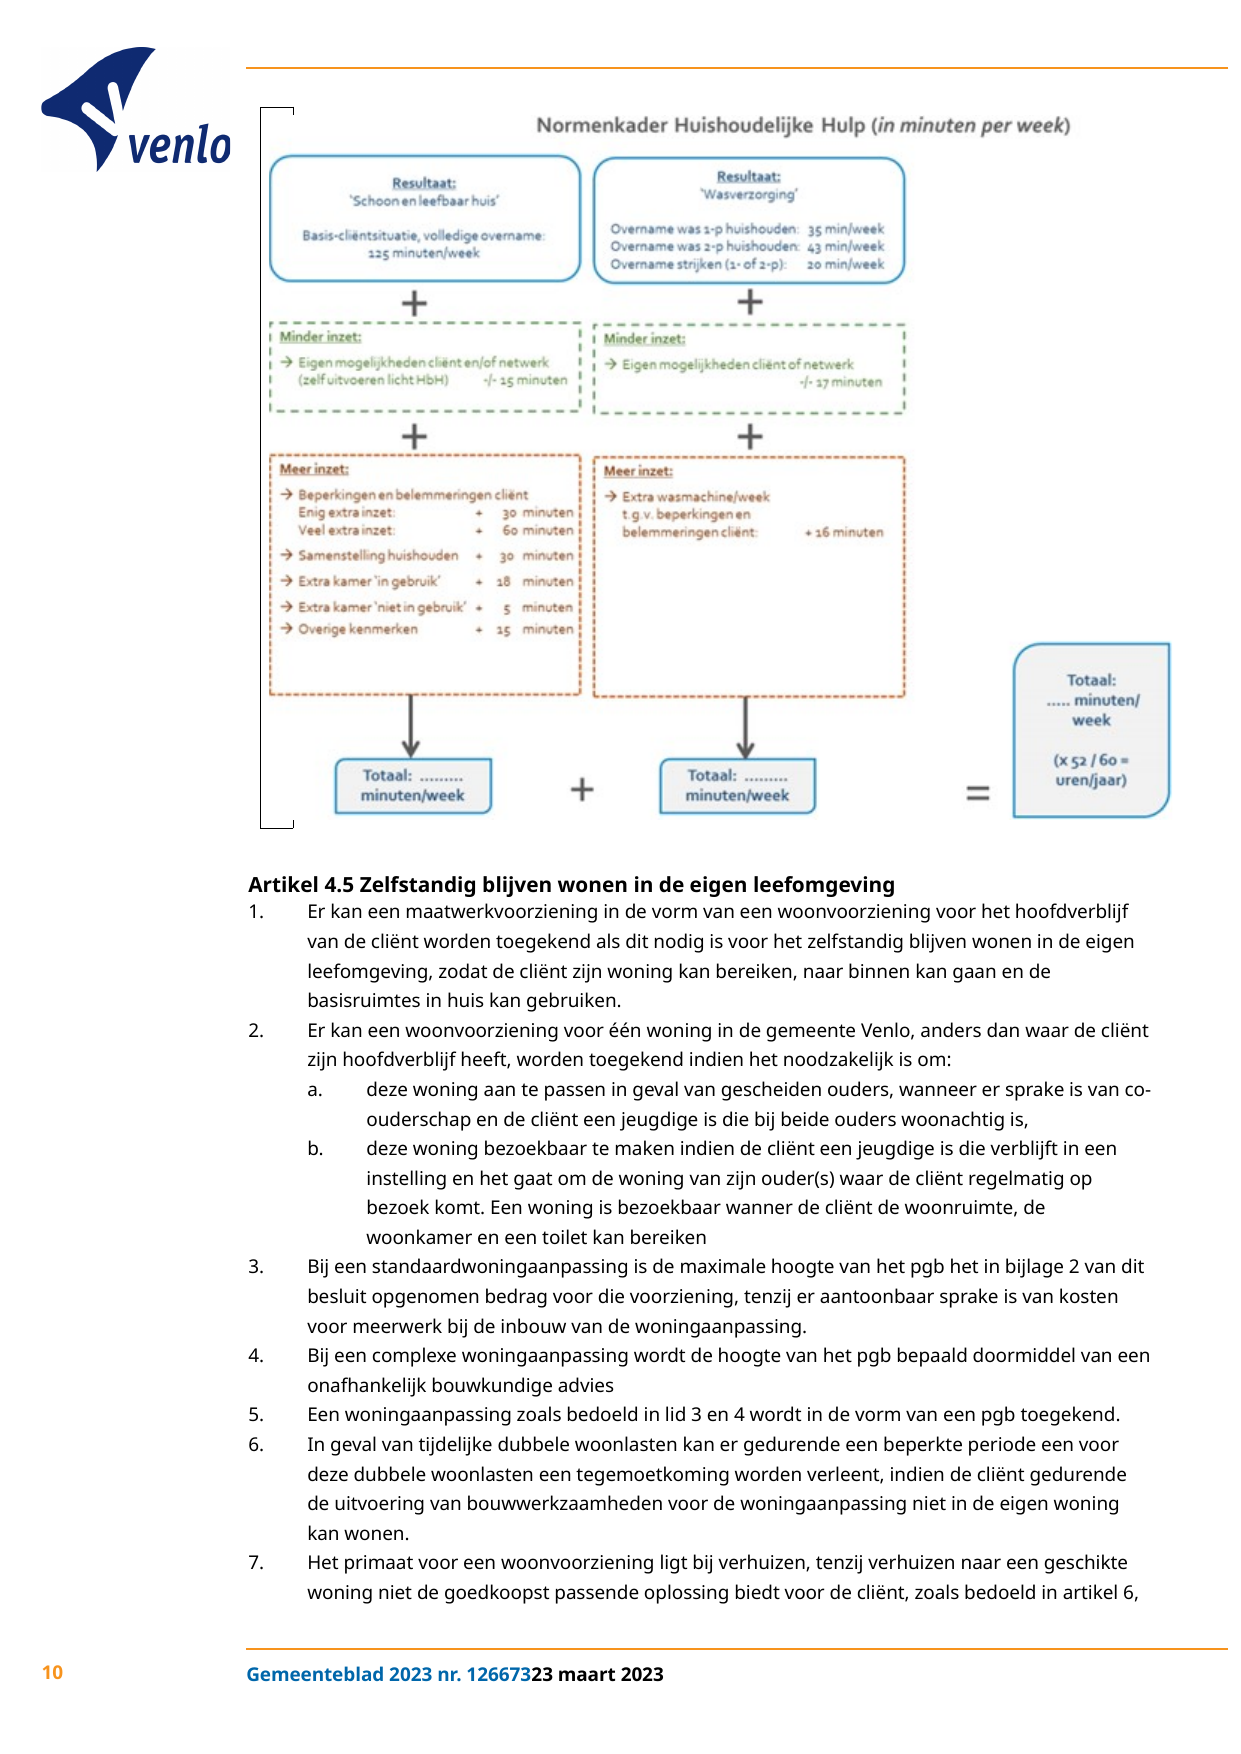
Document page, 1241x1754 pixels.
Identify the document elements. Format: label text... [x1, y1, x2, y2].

list Er kan een woonvoorziening voor één woning in de gemeente Venlo, anders dan waar de cliënt zijn hoofdverblijf heeft, worden toegekend indien het noodzakelijk is om: [248, 1017, 1152, 1072]
picture [268, 115, 1173, 820]
list deze woning bezoekbaar te maken indien de cliënt een jeugdige is die verblijft in een instelling en het gaat om de woning van zijn ouder(s) waar de cliënt regelmatig op bezoek komt. Een woning is bezoekbaar wanner de cliënt de woonruimte, de woonkamer en een toilet kan bereiken [307, 1135, 1152, 1250]
list Een woningaanpassing zoals bedoeld in lid 3 en 4 wordt in de vorm van een pgb toegekend. [248, 1402, 1152, 1427]
list Het primaat voor een woonvoorziening ligt bij verhuizen, tenzij verhuizen naar een geschikte woning niet de goedkoopst passende oplossing biedt voor de cliënt, zoals bedoeld in artikel 6, [248, 1549, 1152, 1605]
list deze woning aan te passen in geval van gescheiden ouders, wanneer er sprake is van co-ouderschap en de cliënt een jeugdige is die bij beide ouders woonachtig is, [307, 1076, 1152, 1132]
list In geval van tijdelijke dubbele woonlasten kan er gedurende een beperkte periode een voor deze dubbele woonlasten een tegemoetkoming worden verleent, indien de cliënt gedurende de uitvoering van bouwwerkzaamheden voor de woningaanpassing niet in de eigen woning kan wonen. [248, 1431, 1152, 1546]
list Bij een complexe woningaanpassing wordt de hoogte van het pgb bepaald doormiddel van een onafhankelijk bouwkundige advies [248, 1342, 1152, 1398]
picture [41, 47, 231, 172]
text Artikel 4.5 Zelfstandig blijven wonen in de eigen leefomgeving [248, 870, 1152, 899]
list Er kan een maatwerkvoorziening in de vorm van een woonvoorziening voor het hoofdverblijf van de cliënt worden toegekend als dit nodig is voor het zelfstandig blijven wonen in de eigen leefomgeving, zodat de cliënt zijn woning kan bereiken, naar binnen kan gaan en de basisruimtes in huis kan gebruiken. [248, 899, 1152, 1013]
list Bij een standaardwoningaanpassing is de maximale hoogte van het pgb het in bijlage 2 van dit besluit opgenomen bedrag voor die voorziening, tenzij er aantoonbaar sprake is van kosten voor meerwerk bij de inbouw van de woningaanpassing. [248, 1254, 1152, 1339]
